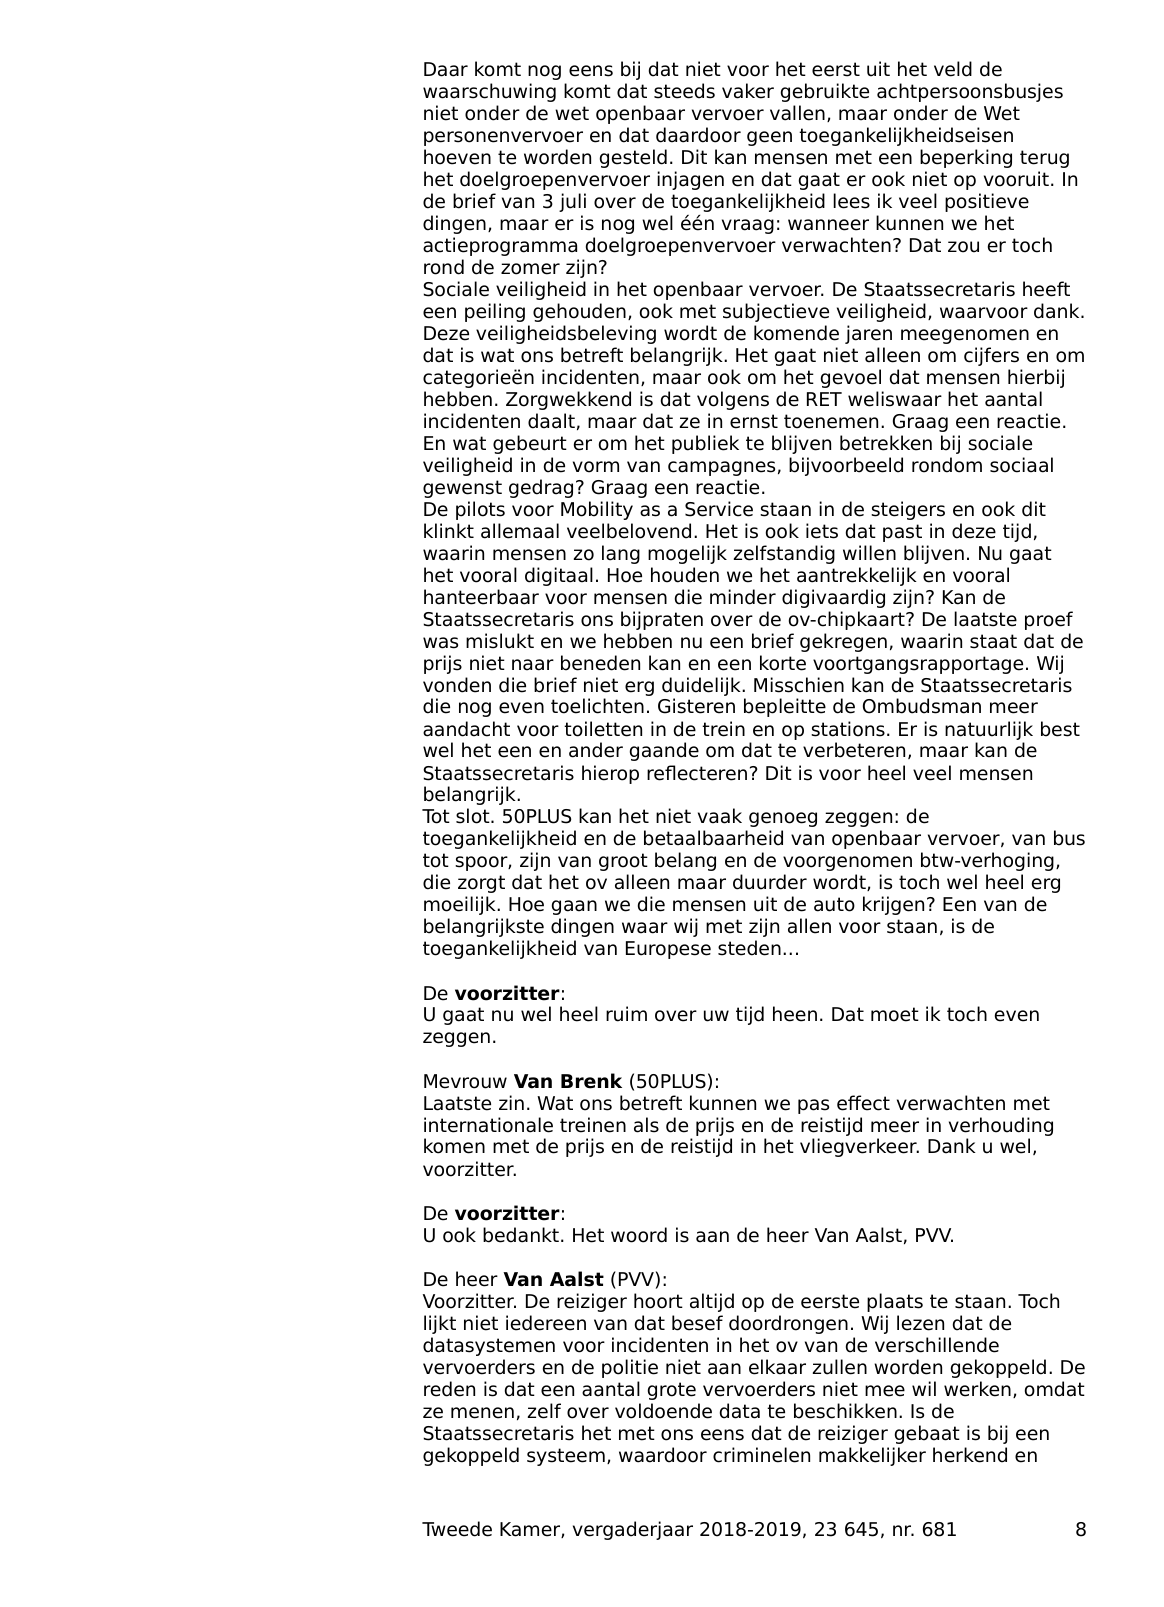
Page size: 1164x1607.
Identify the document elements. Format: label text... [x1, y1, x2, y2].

text U ook bedankt. Het woord is aan de heer Van Aalst, PVV. [422, 1224, 1087, 1247]
text Voorzitter. De reiziger hoort altijd op de eerste plaats te staan. Toch lijkt niet iedereen van dat besef doordrongen. Wij lezen dat de datasystemen voor incidenten in het ov van de verschillende vervoerders en de politie niet aan elkaar zullen worden gekoppeld. De reden is dat een aantal grote vervoerders niet mee wil werken, omdat ze menen, zelf over voldoende data te beschikken. Is de Staatssecretaris het met ons eens dat de reiziger gebaat is bij een gekoppeld systeem, waardoor criminelen makkelijker herkend en [422, 1291, 1087, 1467]
text De pilots voor Mobility as a Service staan in de steigers en ook dit klinkt allemaal veelbelovend. Het is ook iets dat past in deze tijd, waarin mensen zo lang mogelijk zelfstandig willen blijven. Nu gaat het vooral digitaal. Hoe houden we het aantrekkelijk en vooral hanteerbaar voor mensen die minder digivaardig zijn? Kan de Staatssecretaris ons bijpraten over de ov-chipkaart? De laatste proef was mislukt en we hebben nu een brief gekregen, waarin staat dat de prijs niet naar beneden kan en een korte voortgangsrapportage. Wij vonden die brief niet erg duidelijk. Misschien kan de Staatssecretaris die nog even toelichten. Gisteren bepleitte de Ombudsman meer aandacht voor toiletten in de trein en op stations. Er is natuurlijk best wel het een en ander gaande om dat te verbeteren, maar kan de Staatssecretaris hierop reflecteren? Dit is voor heel veel mensen belangrijk. [422, 499, 1087, 806]
text Sociale veiligheid in het openbaar vervoer. De Staatssecretaris heeft een peiling gehouden, ook met subjectieve veiligheid, waarvoor dank. Deze veiligheidsbeleving wordt de komende jaren meegenomen en dat is wat ons betreft belangrijk. Het gaat niet alleen om cijfers en om categorieën incidenten, maar ook om het gevoel dat mensen hierbij hebben. Zorgwekkend is dat volgens de RET weliswaar het aantal incidenten daalt, maar dat ze in ernst toenemen. Graag een reactie. En wat gebeurt er om het publiek te blijven betrekken bij sociale veiligheid in de vorm van campagnes, bijvoorbeeld rondom sociaal gewenst gedrag? Graag een reactie. [422, 279, 1087, 499]
text De heer Van Aalst (PVV): [422, 1269, 1087, 1291]
text De voorzitter: [422, 1203, 1087, 1224]
text Mevrouw Van Brenk (50PLUS): [422, 1071, 1087, 1092]
text U gaat nu wel heel ruim over uw tijd heen. Dat moet ik toch even zeggen. [422, 1004, 1087, 1048]
text Tot slot. 50PLUS kan het niet vaak genoeg zeggen: de toegankelijkheid en de betaalbaarheid van openbaar vervoer, van bus tot spoor, zijn van groot belang en de voorgenomen btw-verhoging, die zorgt dat het ov alleen maar duurder wordt, is toch wel heel erg moeilijk. Hoe gaan we die mensen uit de auto krijgen? Een van de belangrijkste dingen waar wij met zijn allen voor staan, is de toegankelijkheid van Europese steden... [422, 806, 1087, 960]
text De voorzitter: [422, 982, 1087, 1004]
text Daar komt nog eens bij dat niet voor het eerst uit het veld de waarschuwing komt dat steeds vaker gebruikte achtpersoonsbusjes niet onder de wet openbaar vervoer vallen, maar onder de Wet personenvervoer en dat daardoor geen toegankelijkheidseisen hoeven te worden gesteld. Dit kan mensen met een beperking terug het doelgroepenvervoer injagen en dat gaat er ook niet op vooruit. In de brief van 3 juli over de toegankelijkheid lees ik veel positieve dingen, maar er is nog wel één vraag: wanneer kunnen we het actieprogramma doelgroepenvervoer verwachten? Dat zou er toch rond de zomer zijn? [422, 59, 1087, 279]
text Laatste zin. Wat ons betreft kunnen we pas effect verwachten met internationale treinen als de prijs en de reistijd meer in verhouding komen met de prijs en de reistijd in het vliegverkeer. Dank u wel, voorzitter. [422, 1092, 1087, 1180]
